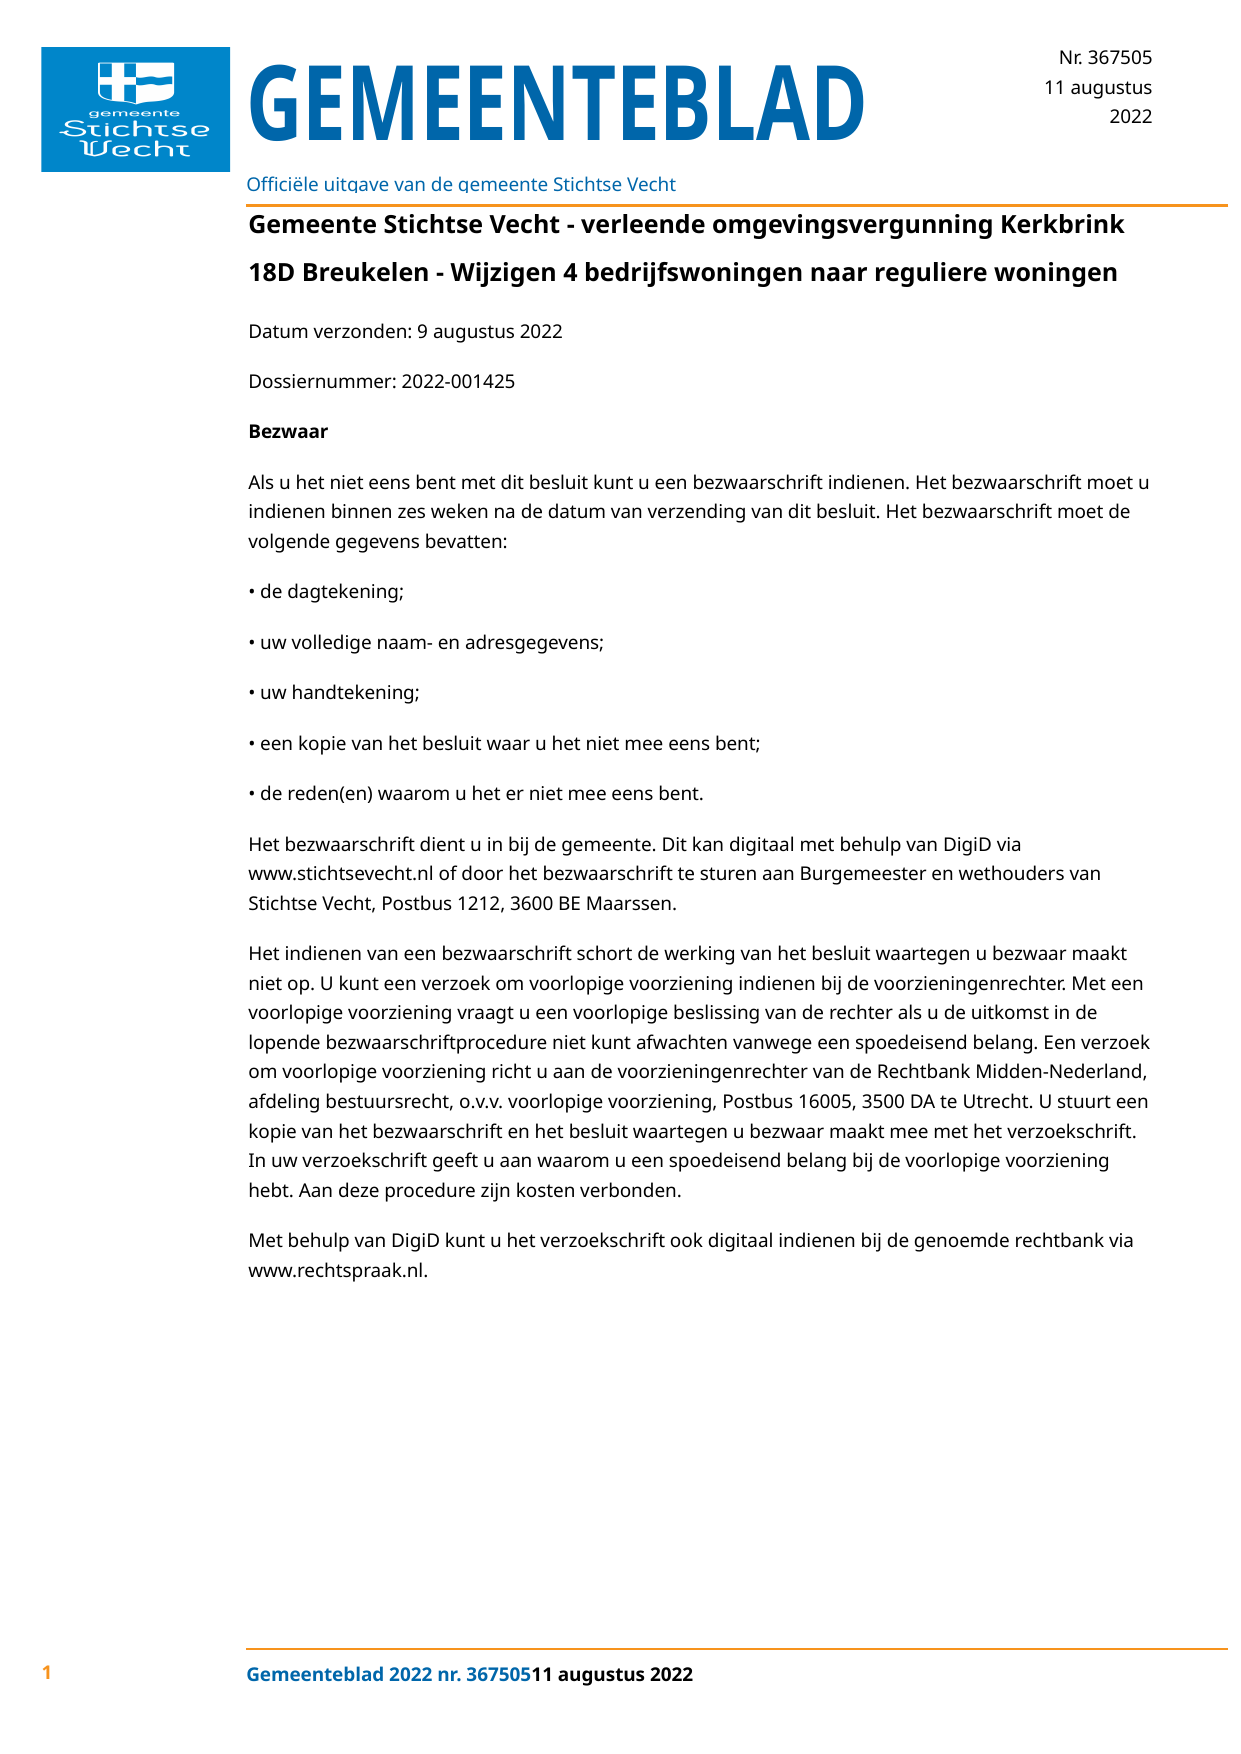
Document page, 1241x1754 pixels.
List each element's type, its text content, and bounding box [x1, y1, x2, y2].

text Het bezwaarschrift dient u in bij de gemeente. Dit kan digitaal met behulp van DigiD via www.stichtsevecht.nl of door het bezwaarschrift te sturen aan Burgemeester en wethouders van Stichtse Vecht, Postbus 1212, 3600 BE Maarssen. [248, 831, 1152, 916]
picture [137, 63, 174, 103]
text Datum verzonden: 9 augustus 2022 [248, 318, 1152, 344]
text Met behulp van DigiD kunt u het verzoekschrift ook digitaal indienen bij de genoemde rechtbank via www.rechtspraak.nl. [248, 1227, 1152, 1283]
text Gemeente Stichtse Vecht - verleende omgevingsvergunning Kerkbrink 18D Breukelen - Wijzigen 4 bedrijfswoningen naar reguliere woningen [248, 207, 1152, 288]
text • een kopie van het besluit waar u het niet mee eens bent; [248, 730, 1152, 756]
text • uw volledige naam- en adresgegevens; [248, 629, 1152, 655]
text Dossiernummer: 2022-001425 [248, 368, 1152, 394]
text Als u het niet eens bent met dit besluit kunt u een bezwaarschrift indienen. Het bezwaarschrift moet u indienen binnen zes weken na de datum van verzending van dit besluit. Het bezwaarschrift moet de volgende gegevens bevatten: [248, 469, 1152, 554]
text • de reden(en) waarom u het er niet mee eens bent. [248, 780, 1152, 806]
text • uw handtekening; [248, 679, 1152, 705]
picture [99, 63, 135, 101]
text • de dagtekening; [248, 579, 1152, 604]
text Bezwaar [248, 419, 1152, 444]
text Het indienen van een bezwaarschrift schort de werking van het besluit waartegen u bezwaar maakt niet op. U kunt een verzoek om voorlopige voorziening indienen bij de voorzieningenrechter. Met een voorlopige voorziening vraagt u een voorlopige beslissing van de rechter als u de uitkomst in de lopende bezwaarschriftprocedure niet kunt afwachten vanwege een spoedeisend belang. Een verzoek om voorlopige voorziening richt u aan de voorzieningenrechter van de Rechtbank Midden-Nederland, afdeling bestuursrecht, o.v.v. voorlopige voorziening, Postbus 16005, 3500 DA te Utrecht. U stuurt een kopie van het bezwaarschrift en het besluit waartegen u bezwaar maakt mee met het verzoekschrift. In uw verzoekschrift geeft u aan waarom u een spoedeisend belang bij de voorlopige voorziening hebt. Aan deze procedure zijn kosten verbonden. [248, 940, 1152, 1203]
